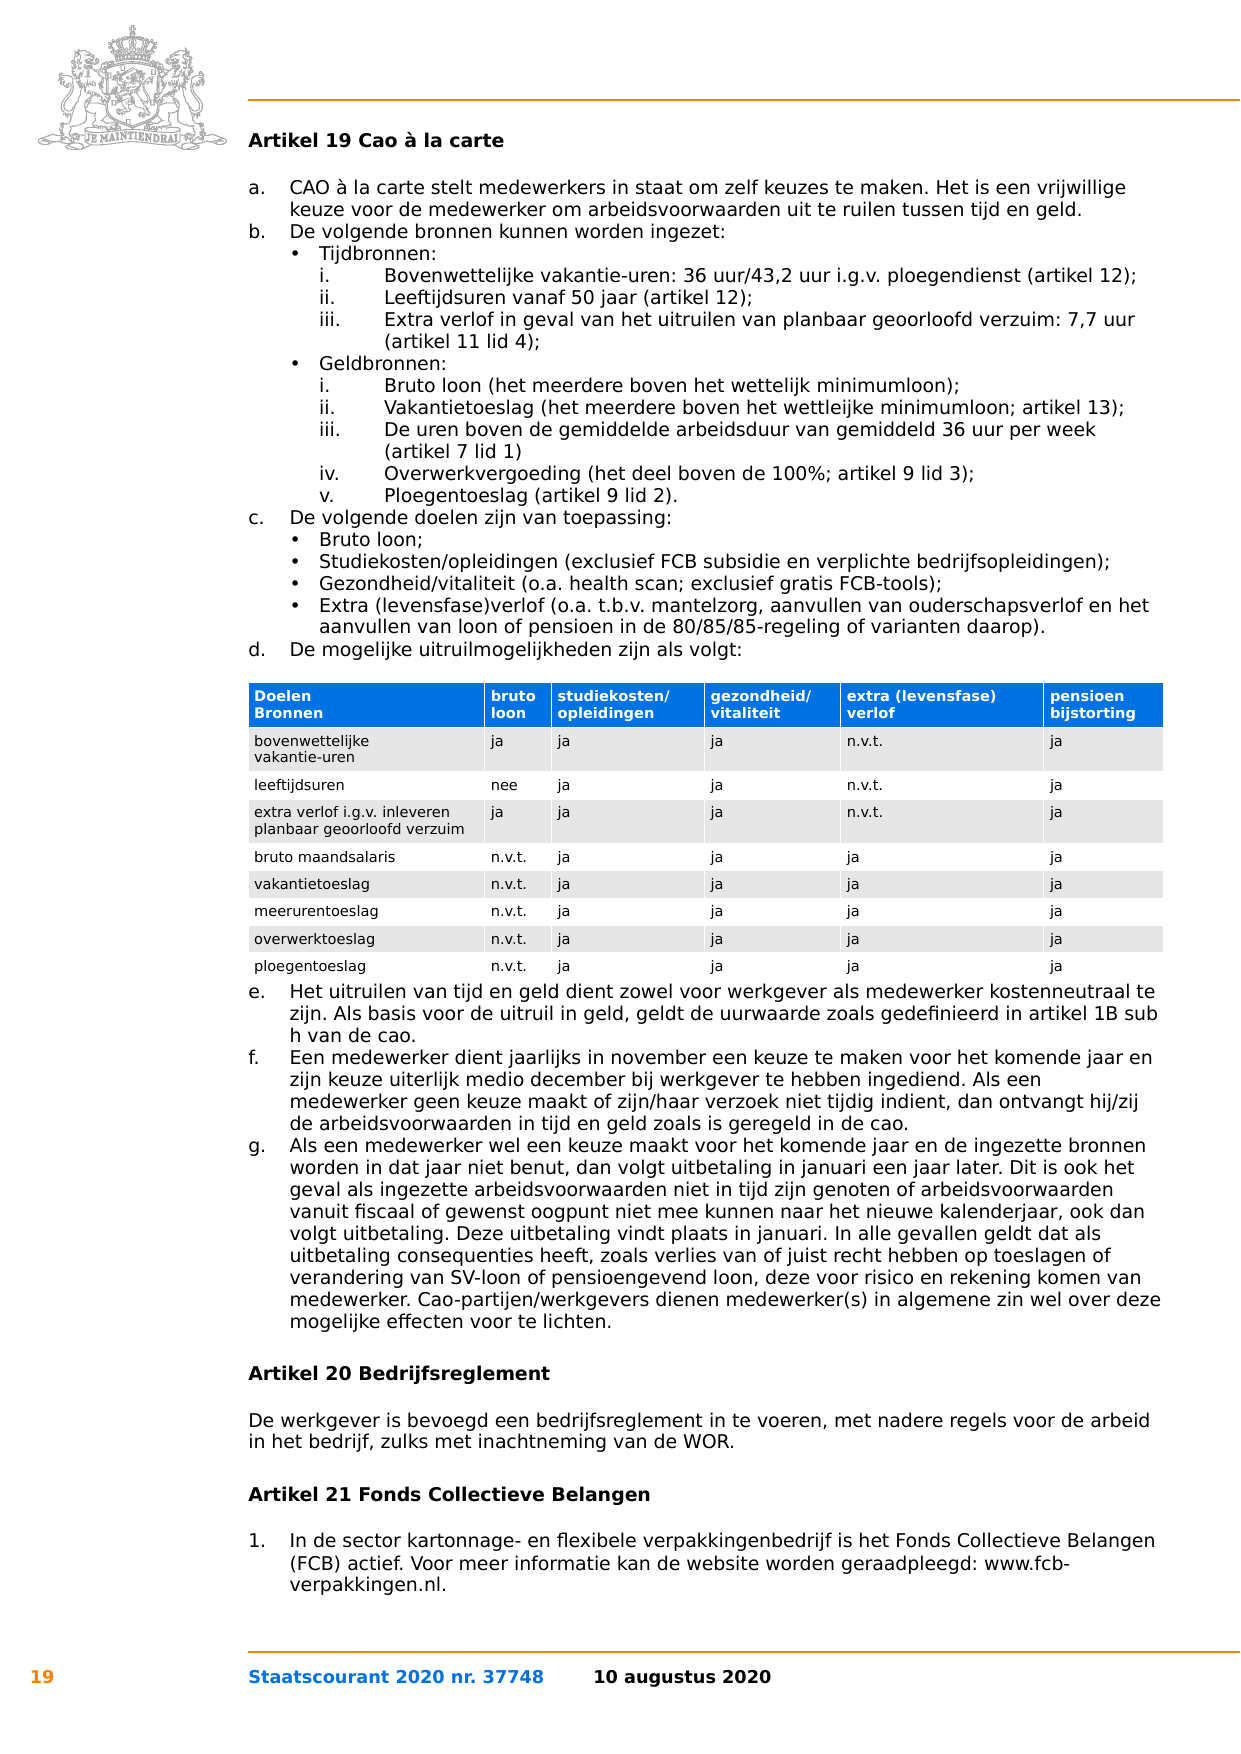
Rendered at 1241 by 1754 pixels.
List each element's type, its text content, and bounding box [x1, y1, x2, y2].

table_cell extra verlof i.g.v. inleveren planbaar geoorloofd verzuim [249, 800, 484, 843]
table_header pensioen bijstorting [1044, 683, 1163, 727]
text • Studiekosten/opleidingen (exclusief FCB subsidie en verplichte bedrijfsopleidingen); [289, 551, 1163, 572]
table_cell ja [485, 800, 551, 843]
table_cell ja [552, 844, 704, 870]
table_cell bruto maandsalaris [249, 844, 484, 870]
table_cell leeftijdsuren [249, 772, 484, 798]
table_cell overwerktoeslag [249, 926, 484, 952]
text iii. Extra verlof in geval van het uitruilen van planbaar geoorloofd verzuim: 7,7 uur (artikel 11 lid 4); [319, 309, 1163, 353]
table_cell ja [1044, 772, 1163, 798]
text • Geldbronnen: [289, 353, 1163, 375]
table_cell ja [705, 954, 840, 980]
text ii. Leeftijdsuren vanaf 50 jaar (artikel 12); [319, 287, 1163, 309]
subtitle Artikel 19 Cao à la carte [248, 130, 1163, 152]
table_cell ja [552, 871, 704, 898]
table_cell ja [841, 844, 1043, 870]
table_cell ja [1044, 728, 1163, 771]
table_cell ja [705, 899, 840, 925]
table_cell ja [841, 954, 1043, 980]
subtitle Artikel 21 Fonds Collectieve Belangen [248, 1483, 1163, 1505]
table_cell ja [1044, 926, 1163, 952]
table_cell vakantietoeslag [249, 871, 484, 898]
table_cell n.v.t. [485, 844, 551, 870]
table_cell bovenwettelijke vakantie-uren [249, 728, 484, 771]
table_cell n.v.t. [841, 772, 1043, 798]
table_cell n.v.t. [485, 899, 551, 925]
table_cell n.v.t. [485, 954, 551, 980]
table_cell ja [841, 899, 1043, 925]
subtitle Artikel 20 Bedrijfsreglement [248, 1362, 1163, 1384]
table_cell ja [705, 728, 840, 771]
table_cell ja [1044, 954, 1163, 980]
table_header gezondheid/vitaliteit [705, 683, 840, 727]
text • Tijdbronnen: [289, 243, 1163, 265]
table_cell ja [552, 926, 704, 952]
picture [38, 25, 227, 150]
table_cell ja [705, 844, 840, 870]
text g. Als een medewerker wel een keuze maakt voor het komende jaar en de ingezette bronnen worden in dat jaar niet benut, dan volgt uitbetaling in januari een jaar later. Dit is ook het geval als ingezette arbeidsvoorwaarden niet in tijd zijn genoten of arbeidsvoorwaarden vanuit fiscaal of gewenst oogpunt niet mee kunnen naar het nieuwe kalenderjaar, ook dan volgt uitbetaling. Deze uitbetaling vindt plaats in januari. In alle gevallen geldt dat als uitbetaling consequenties heeft, zoals verlies van of juist recht hebben op toeslagen of verandering van SV-loon of pensioengevend loon, deze voor risico en rekening komen van medewerker. Cao-partijen/werkgevers dienen medewerker(s) in algemene zin wel over deze mogelijke effecten voor te lichten. [248, 1135, 1163, 1332]
table_cell ja [705, 871, 840, 898]
text f. Een medewerker dient jaarlijks in november een keuze te maken voor het komende jaar en zijn keuze uiterlijk medio december bij werkgever te hebben ingediend. Als een medewerker geen keuze maakt of zijn/haar verzoek niet tijdig indient, dan ontvangt hij/zij de arbeidsvoorwaarden in tijd en geld zoals is geregeld in de cao. [248, 1047, 1163, 1135]
table_cell n.v.t. [841, 800, 1043, 843]
table_cell ja [552, 728, 704, 771]
text i. Bruto loon (het meerdere boven het wettelijk minimumloon); [319, 375, 1163, 397]
table_cell ja [552, 954, 704, 980]
text iii. De uren boven de gemiddelde arbeidsduur van gemiddeld 36 uur per week (artikel 7 lid 1) [319, 419, 1163, 463]
table_cell n.v.t. [485, 871, 551, 898]
table_cell ja [1044, 871, 1163, 898]
table_header studiekosten/opleidingen [552, 683, 704, 727]
text • Bruto loon; [289, 528, 1163, 551]
table_cell meerurentoeslag [249, 899, 484, 925]
table_header bruto loon [485, 683, 551, 727]
table_cell ja [841, 871, 1043, 898]
table_cell ja [705, 800, 840, 843]
table_cell ja [1044, 800, 1163, 843]
text b. De volgende bronnen kunnen worden ingezet: [248, 221, 1163, 243]
table_cell n.v.t. [485, 926, 551, 952]
text iv. Overwerkvergoeding (het deel boven de 100%; artikel 9 lid 3); [319, 463, 1163, 484]
table_cell ploegentoeslag [249, 954, 484, 980]
table_cell nee [485, 772, 551, 798]
text v. Ploegentoeslag (artikel 9 lid 2). [319, 484, 1163, 507]
text • Extra (levensfase)verlof (o.a. t.b.v. mantelzorg, aanvullen van ouderschapsverlof en het aanvullen van loon of pensioen in de 80/85/85-regeling of varianten daarop). [289, 594, 1163, 638]
text 1. In de sector kartonnage- en flexibele verpakkingenbedrijf is het Fonds Collectieve Belangen (FCB) actief. Voor meer informatie kan de website worden geraadpleegd: www.fcb-verpakkingen.nl. [248, 1530, 1163, 1596]
table_cell ja [1044, 899, 1163, 925]
text a. CAO à la carte stelt medewerkers in staat om zelf keuzes te maken. Het is een vrijwillige keuze voor de medewerker om arbeidsvoorwaarden uit te ruilen tussen tijd en geld. [248, 177, 1163, 221]
text De werkgever is bevoegd een bedrijfsreglement in te voeren, met nadere regels voor de arbeid in het bedrijf, zulks met inachtneming van de WOR. [248, 1409, 1163, 1453]
table_cell ja [552, 899, 704, 925]
table_cell ja [705, 772, 840, 798]
table_header Doelen Bronnen [249, 683, 484, 727]
table_cell ja [552, 772, 704, 798]
text c. De volgende doelen zijn van toepassing: [248, 507, 1163, 528]
text e. Het uitruilen van tijd en geld dient zowel voor werkgever als medewerker kostenneutraal te zijn. Als basis voor de uitruil in geld, geldt de uurwaarde zoals gedefinieerd in artikel 1B sub h van de cao. [248, 981, 1163, 1047]
table_cell ja [1044, 844, 1163, 870]
table_cell ja [485, 728, 551, 771]
table_cell ja [705, 926, 840, 952]
text i. Bovenwettelijke vakantie-uren: 36 uur/43,2 uur i.g.v. ploegendienst (artikel 12); [319, 265, 1163, 287]
table_header extra (levensfase) verlof [841, 683, 1043, 727]
table_cell n.v.t. [841, 728, 1043, 771]
text ii. Vakantietoeslag (het meerdere boven het wettleijke minimumloon; artikel 13); [319, 397, 1163, 419]
table_cell ja [841, 926, 1043, 952]
text d. De mogelijke uitruilmogelijkheden zijn als volgt: [248, 638, 1163, 660]
table_cell ja [552, 800, 704, 843]
text • Gezondheid/vitaliteit (o.a. health scan; exclusief gratis FCB-tools); [289, 572, 1163, 594]
